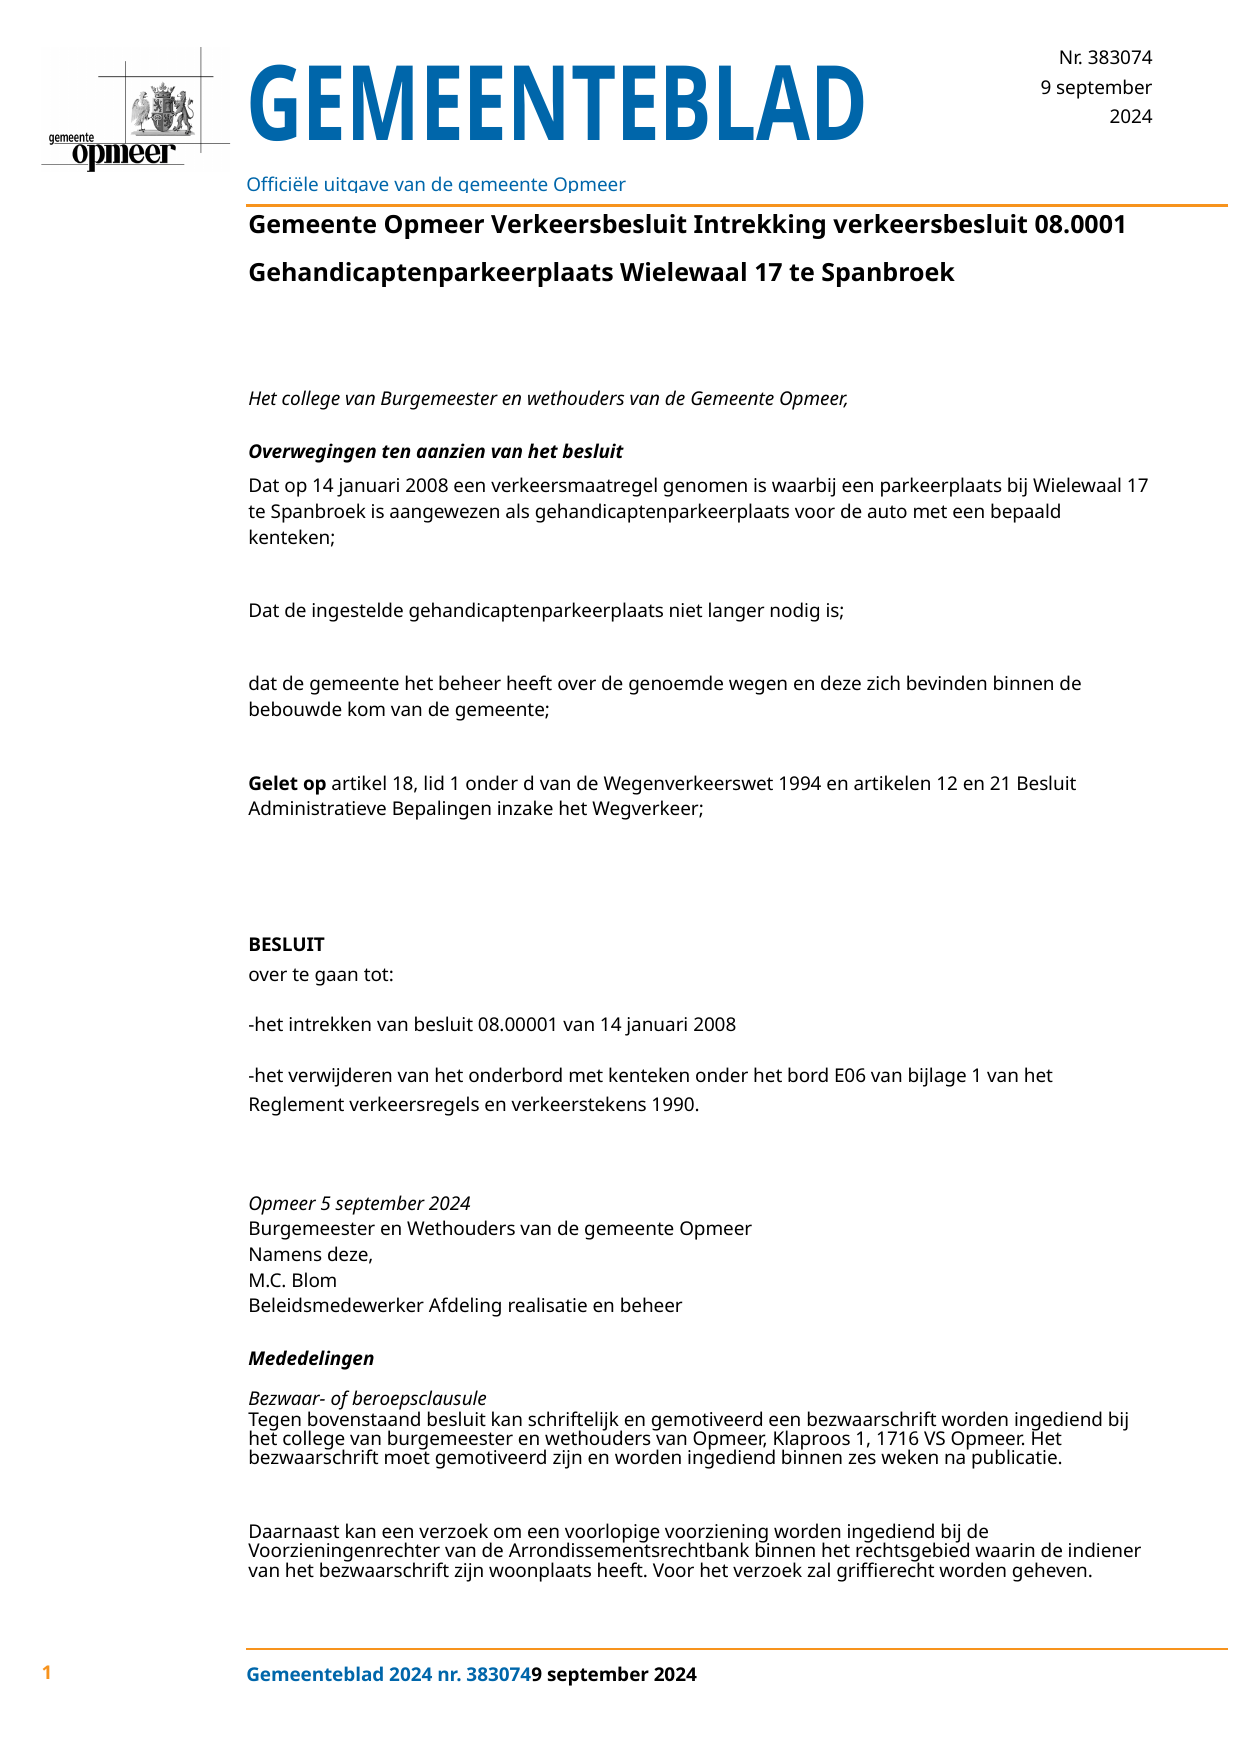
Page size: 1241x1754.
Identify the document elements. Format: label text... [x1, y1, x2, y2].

text Dat de ingestelde gehandicaptenparkeerplaats niet langer nodig is; [248, 597, 1152, 623]
text Burgemeester en Wethouders van de gemeente Opmeer [248, 1215, 1152, 1241]
text Daarnaast kan een verzoek om een voorlopige voorziening worden ingediend bij de Voorzieningenrechter van de Arrondissementsrechtbank binnen het rechtsgebied waarin de indiener van het bezwaarschrift zijn woonplaats heeft. Voor het verzoek zal griffierecht worden geheven. [248, 1523, 1152, 1581]
text Tegen bovenstaand besluit kan schriftelijk en gemotiveerd een bezwaarschrift worden ingediend bij het college van burgemeester en wethouders van Opmeer, Klaproos 1, 1716 VS Opmeer. Het bezwaarschrift moet gemotiveerd zijn en worden ingediend binnen zes weken na publicatie. [248, 1411, 1152, 1468]
text Het college van Burgemeester en wethouders van de Gemeente Opmeer, [248, 386, 1152, 411]
text BESLUIT [248, 931, 1152, 957]
picture [41, 47, 231, 172]
text Namens deze, [248, 1241, 1152, 1267]
text M.C. Blom [248, 1267, 1152, 1293]
text Overwegingen ten aanzien van het besluit [248, 438, 1152, 464]
text Gelet op artikel 18, lid 1 onder d van de Wegenverkeerswet 1994 en artikelen 12 en 21 Besluit Administratieve Bepalingen inzake het Wegverkeer; [248, 770, 1152, 821]
text Dat op 14 januari 2008 een verkeersmaatregel genomen is waarbij een parkeerplaats bij Wielewaal 17 te Spanbroek is aangewezen als gehandicaptenparkeerplaats voor de auto met een bepaald kenteken; [248, 472, 1152, 550]
text over te gaan tot: [248, 961, 1152, 987]
text Mededelingen [248, 1346, 1152, 1371]
text Opmeer 5 september 2024 [248, 1190, 1152, 1215]
text Gemeente Opmeer Verkeersbesluit Intrekking verkeersbesluit 08.0001 Gehandicaptenparkeerplaats Wielewaal 17 te Spanbroek [248, 207, 1152, 288]
text Bezwaar- of beroepsclausule [248, 1385, 1152, 1411]
text dat de gemeente het beheer heeft over de genoemde wegen en deze zich bevinden binnen de bebouwde kom van de gemeente; [248, 671, 1152, 722]
text -het verwijderen van het onderbord met kenteken onder het bord E06 van bijlage 1 van het Reglement verkeersregels en verkeerstekens 1990. [248, 1062, 1152, 1117]
text -het intrekken van besluit 08.00001 van 14 januari 2008 [248, 1011, 1152, 1037]
text Beleidsmedewerker Afdeling realisatie en beheer [248, 1293, 1152, 1318]
